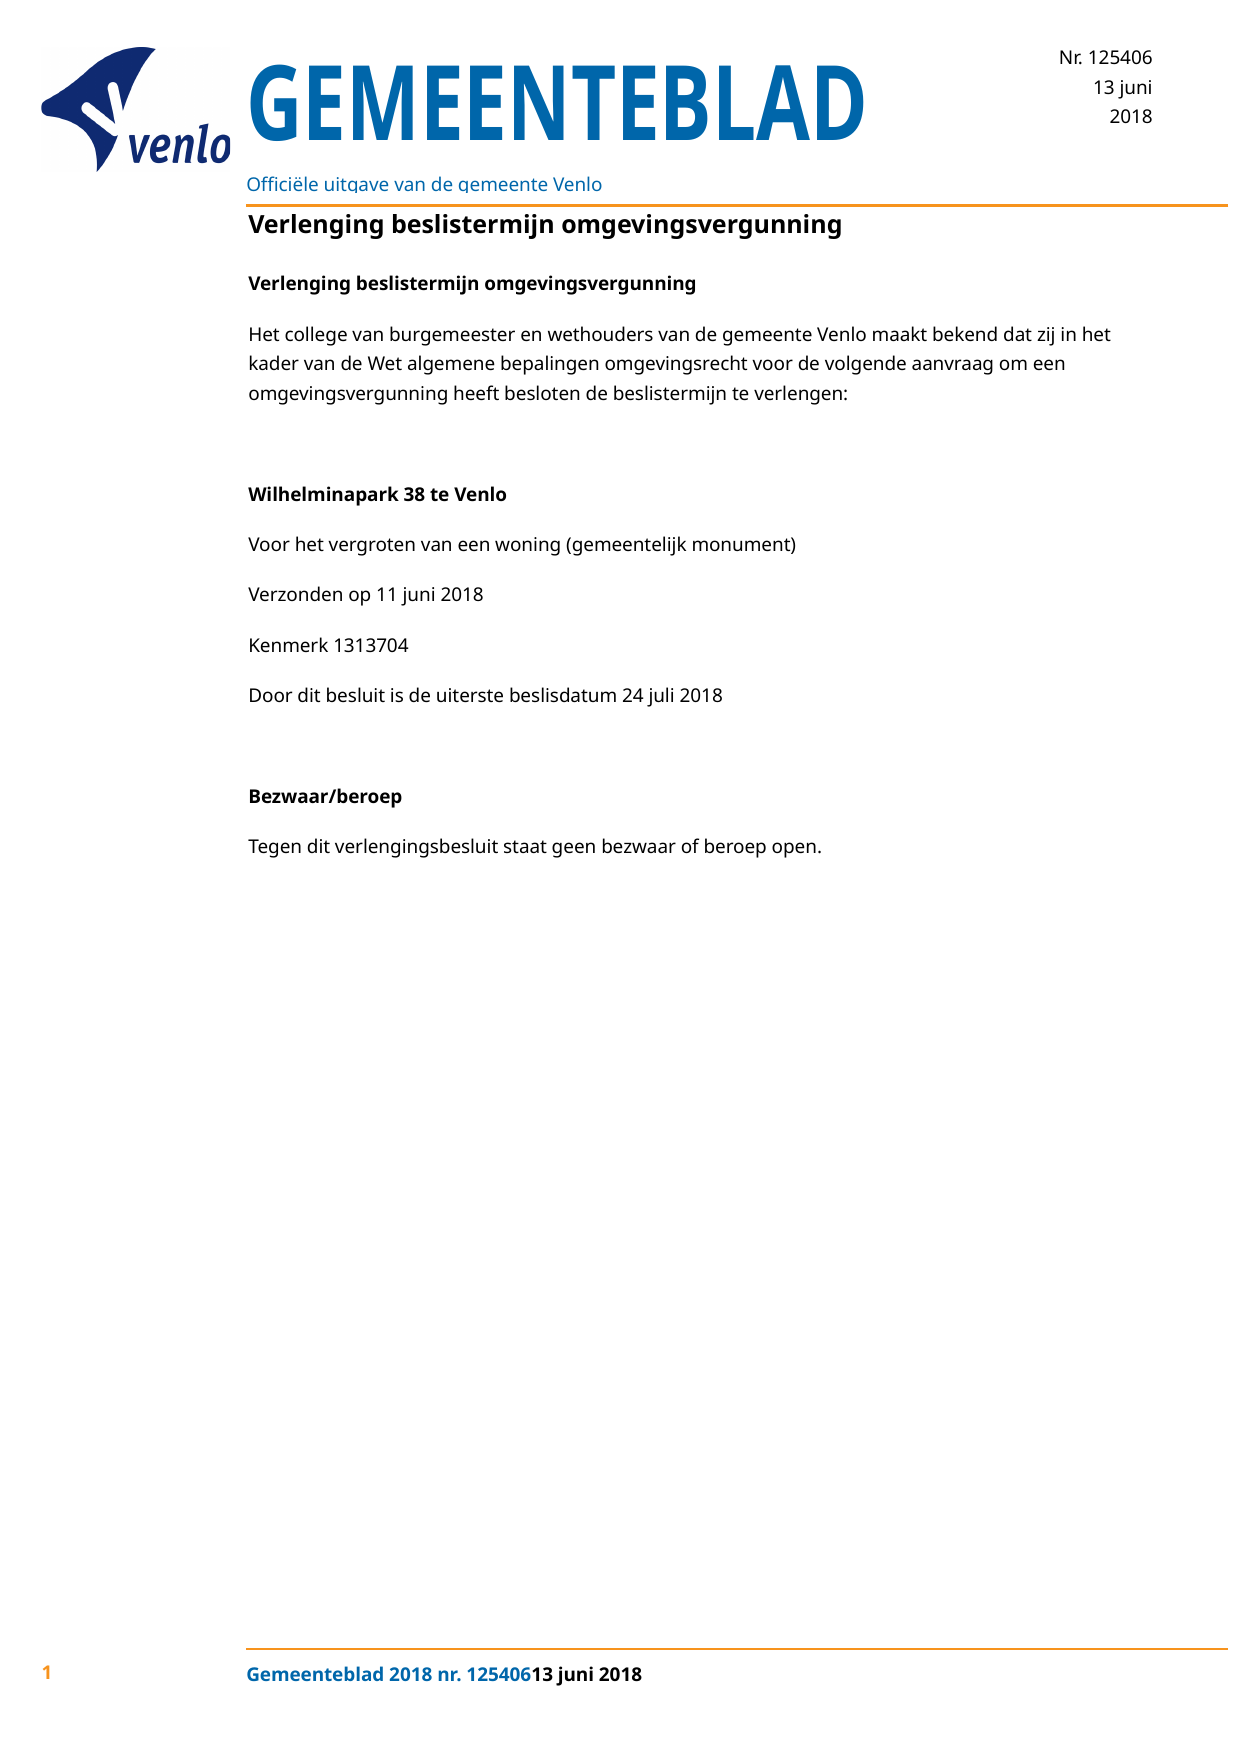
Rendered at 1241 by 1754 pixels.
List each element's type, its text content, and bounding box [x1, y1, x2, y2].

text Bezwaar/beroep [248, 783, 1152, 809]
text Het college van burgemeester en wethouders van de gemeente Venlo maakt bekend dat zij in het kader van de Wet algemene bepalingen omgevingsrecht voor de volgende aanvraag om een omgevingsvergunning heeft besloten de beslistermijn te verlengen: [248, 321, 1152, 406]
text Wilhelminapark 38 te Venlo [248, 481, 1152, 506]
text Verlenging beslistermijn omgevingsvergunning [248, 270, 1152, 296]
text Door dit besluit is de uiterste beslisdatum 24 juli 2018 [248, 682, 1152, 708]
text Voor het vergroten van een woning (gemeentelijk monument) [248, 531, 1152, 557]
text Kenmerk 1313704 [248, 632, 1152, 658]
text Tegen dit verlengingsbesluit staat geen bezwaar of beroep open. [248, 834, 1152, 859]
picture [41, 47, 231, 172]
text Verlenging beslistermijn omgevingsvergunning [248, 207, 1152, 241]
text Verzonden op 11 juni 2018 [248, 582, 1152, 607]
